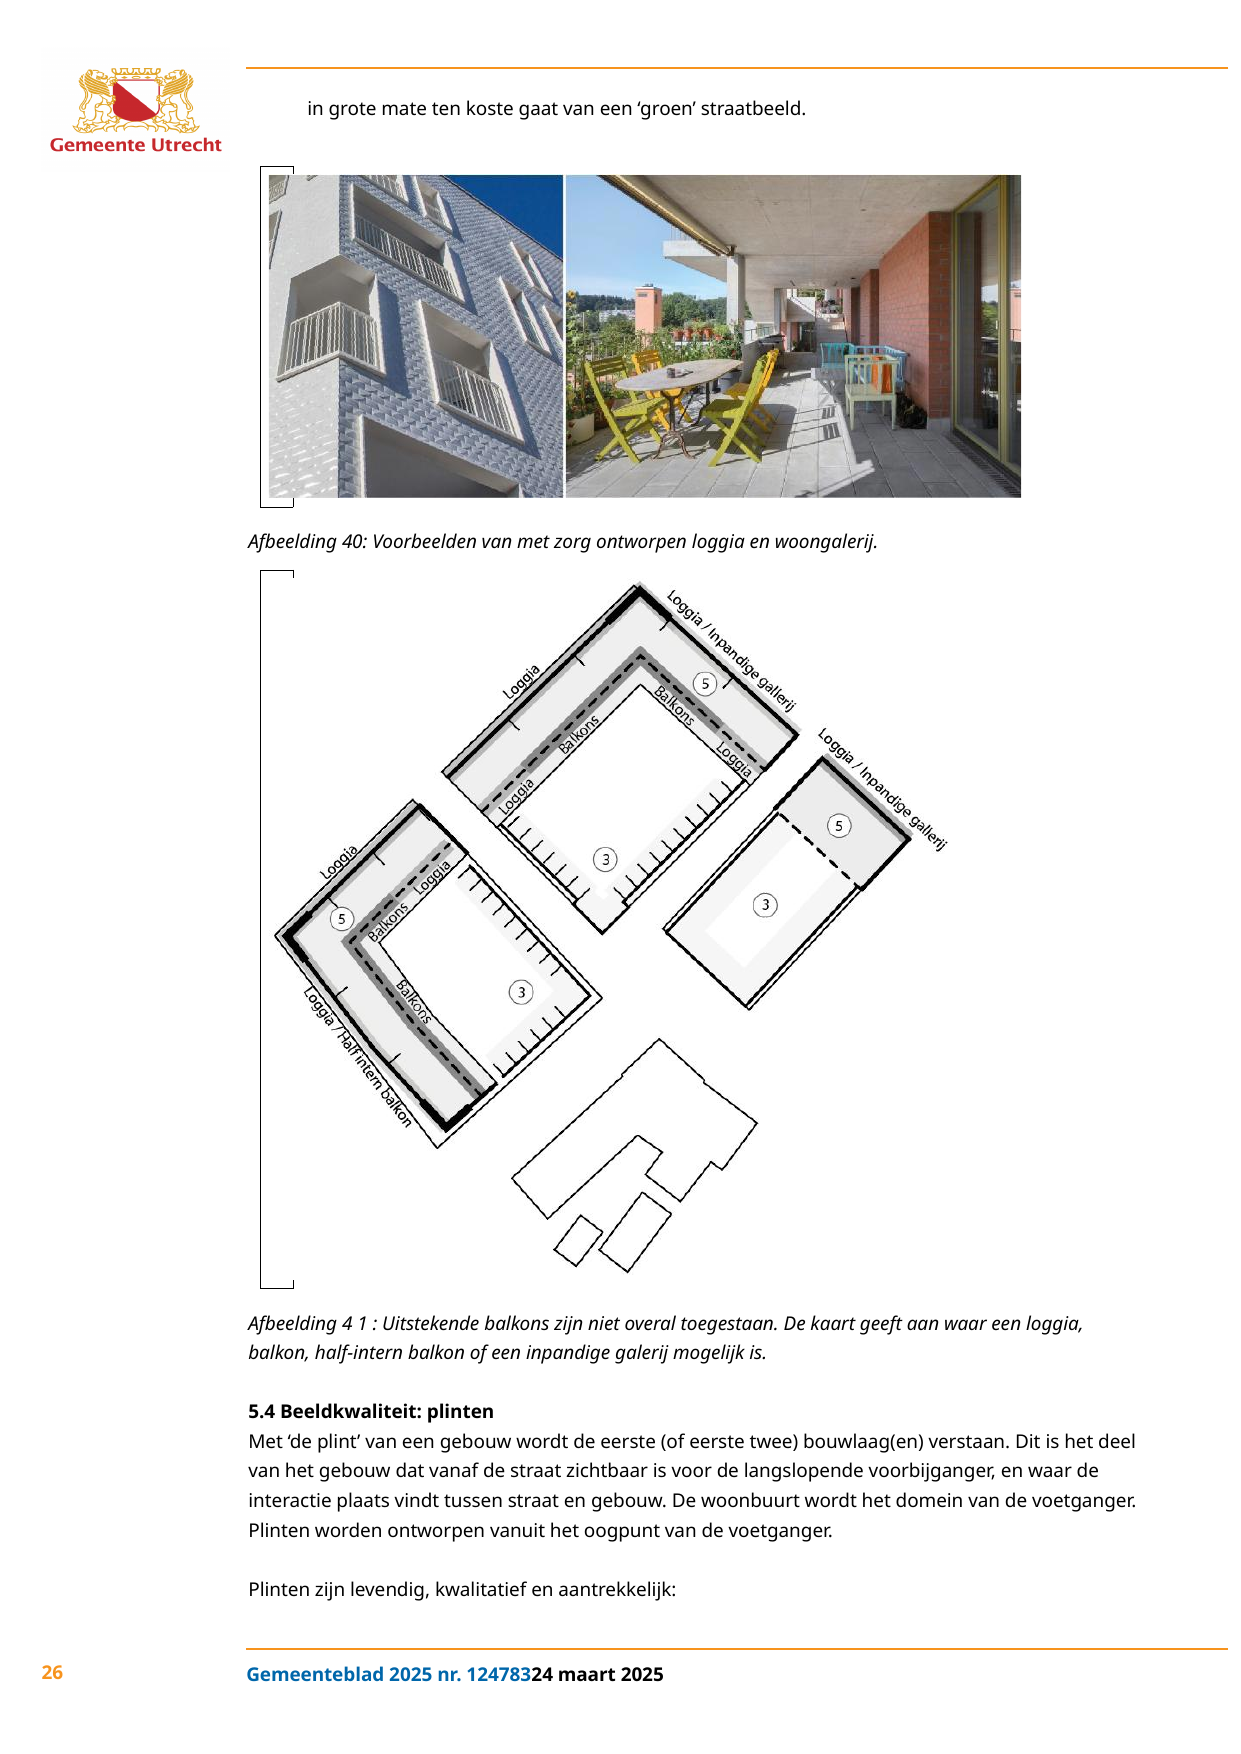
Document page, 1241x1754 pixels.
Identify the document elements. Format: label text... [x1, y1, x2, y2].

picture [268, 578, 949, 1280]
text 5.4 Beeldkwaliteit: plinten [248, 1398, 1152, 1424]
text Afbeelding 40: Voorbeelden van met zorg ontworpen loggia en woongalerij. [248, 528, 1152, 554]
list in grote mate ten koste gaat van een ‘groen’ straatbeeld. [248, 95, 1152, 121]
picture [268, 174, 1022, 498]
picture [41, 47, 231, 172]
text Plinten zijn levendig, kwalitatief en aantrekkelijk: [248, 1576, 1152, 1602]
text Afbeelding 4 1 : Uitstekende balkons zijn niet overal toegestaan. De kaart geeft aan waar een loggia, balkon, half-intern balkon of een inpandige galerij mogelijk is. [248, 1310, 1152, 1365]
text Met ‘de plint’ van een gebouw wordt de eerste (of eerste twee) bouwlaag(en) verstaan. Dit is het deel van het gebouw dat vanaf de straat zichtbaar is voor de langslopende voorbijganger, en waar de interactie plaats vindt tussen straat en gebouw. De woonbuurt wordt het domein van de voetganger. Plinten worden ontworpen vanuit het oogpunt van de voetganger. [248, 1428, 1152, 1543]
